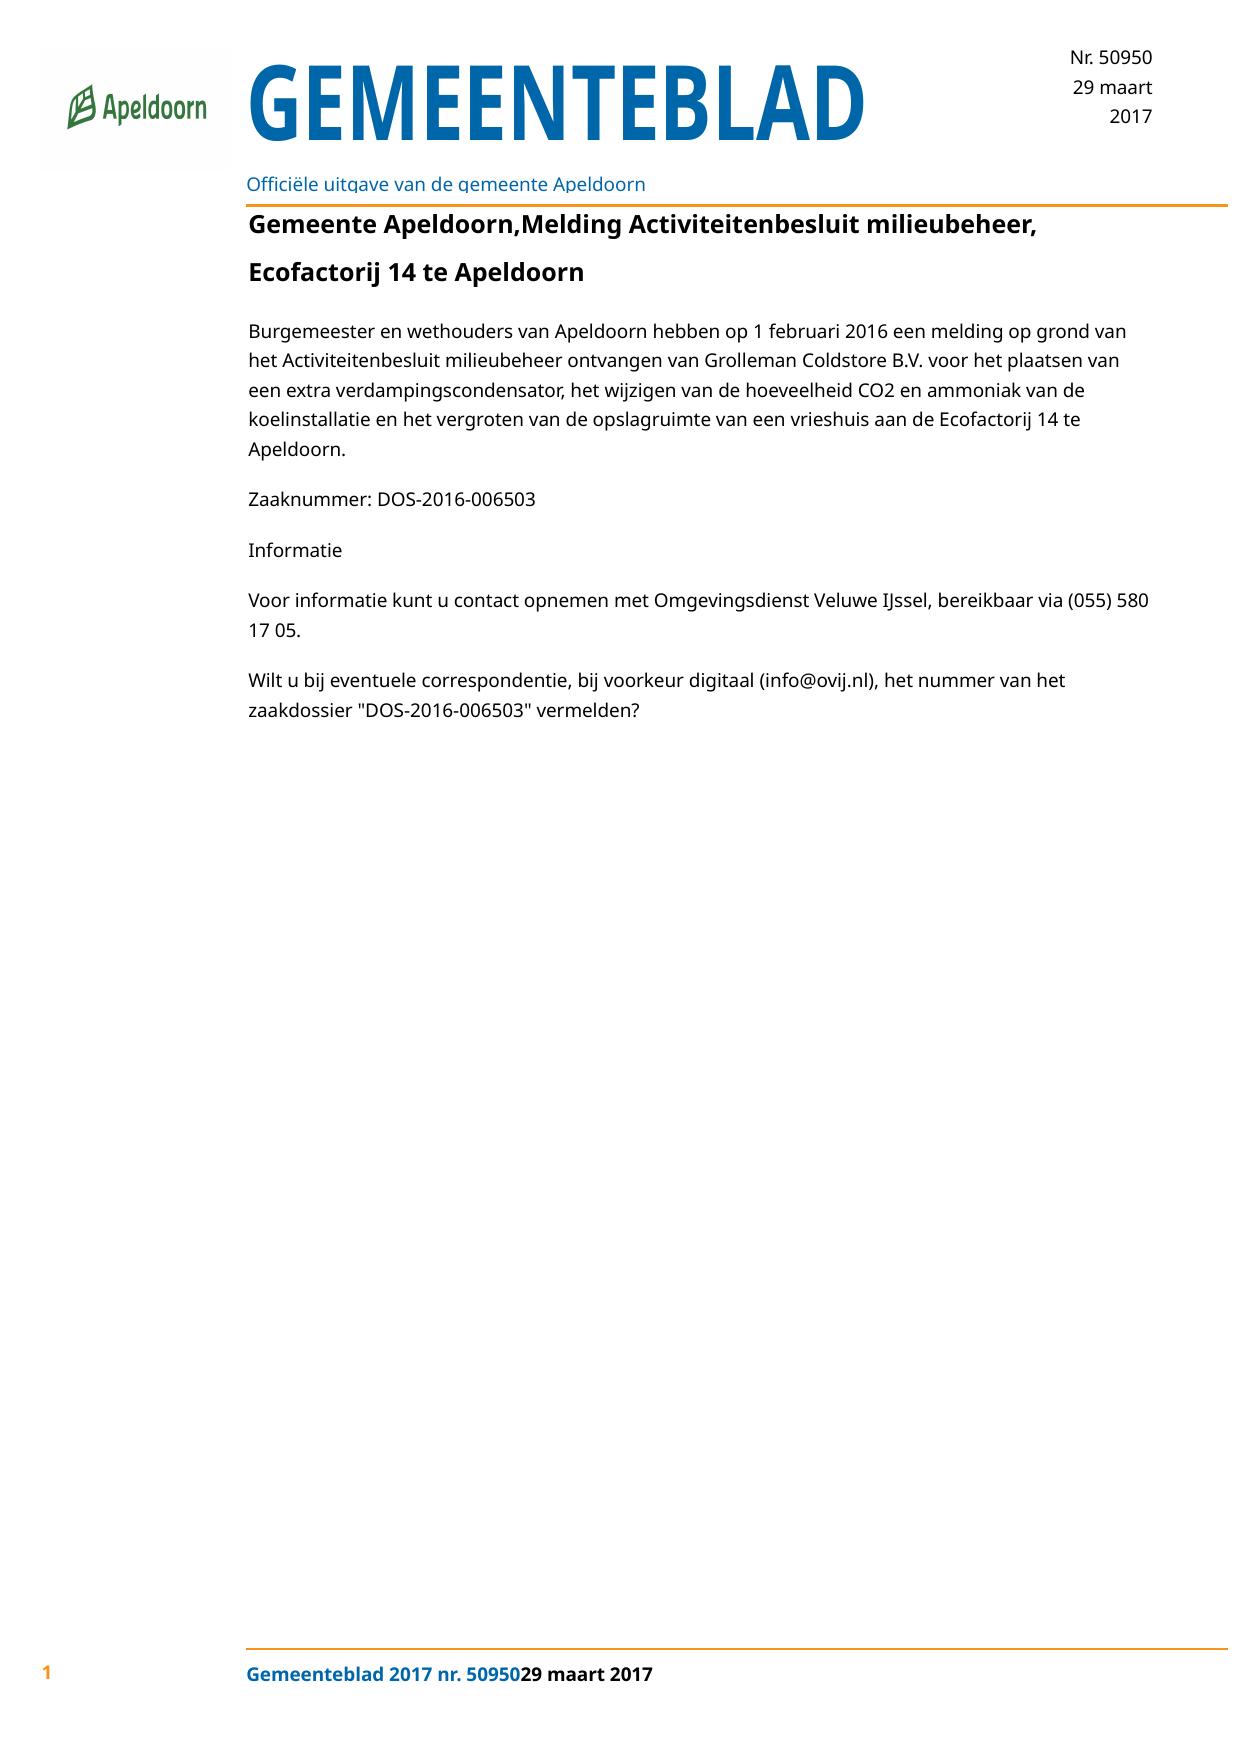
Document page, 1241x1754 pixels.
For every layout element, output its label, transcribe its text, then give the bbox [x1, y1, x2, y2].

text Gemeente Apeldoorn,Melding Activiteitenbesluit milieubeheer, Ecofactorij 14 te Apeldoorn [248, 207, 1152, 288]
text Voor informatie kunt u contact opnemen met Omgevingsdienst Veluwe IJssel, bereikbaar via (055) 580 17 05. [248, 587, 1152, 643]
text Burgemeester en wethouders van Apeldoorn hebben op 1 februari 2016 een melding op grond van het Activiteitenbesluit milieubeheer ontvangen van Grolleman Coldstore B.V. voor het plaatsen van een extra verdampingscondensator, het wijzigen van de hoeveelheid CO2 en ammoniak van de koelinstallatie en het vergroten van de opslagruimte van een vrieshuis aan de Ecofactorij 14 te Apeldoorn. [248, 318, 1152, 462]
text Zaaknummer: DOS-2016-006503 [248, 487, 1152, 512]
text Informatie [248, 537, 1152, 563]
picture [41, 47, 231, 172]
text Wilt u bij eventuele correspondentie, bij voorkeur digitaal (info@ovij.nl), het nummer van het zaakdossier "DOS-2016-006503" vermelden? [248, 667, 1152, 723]
